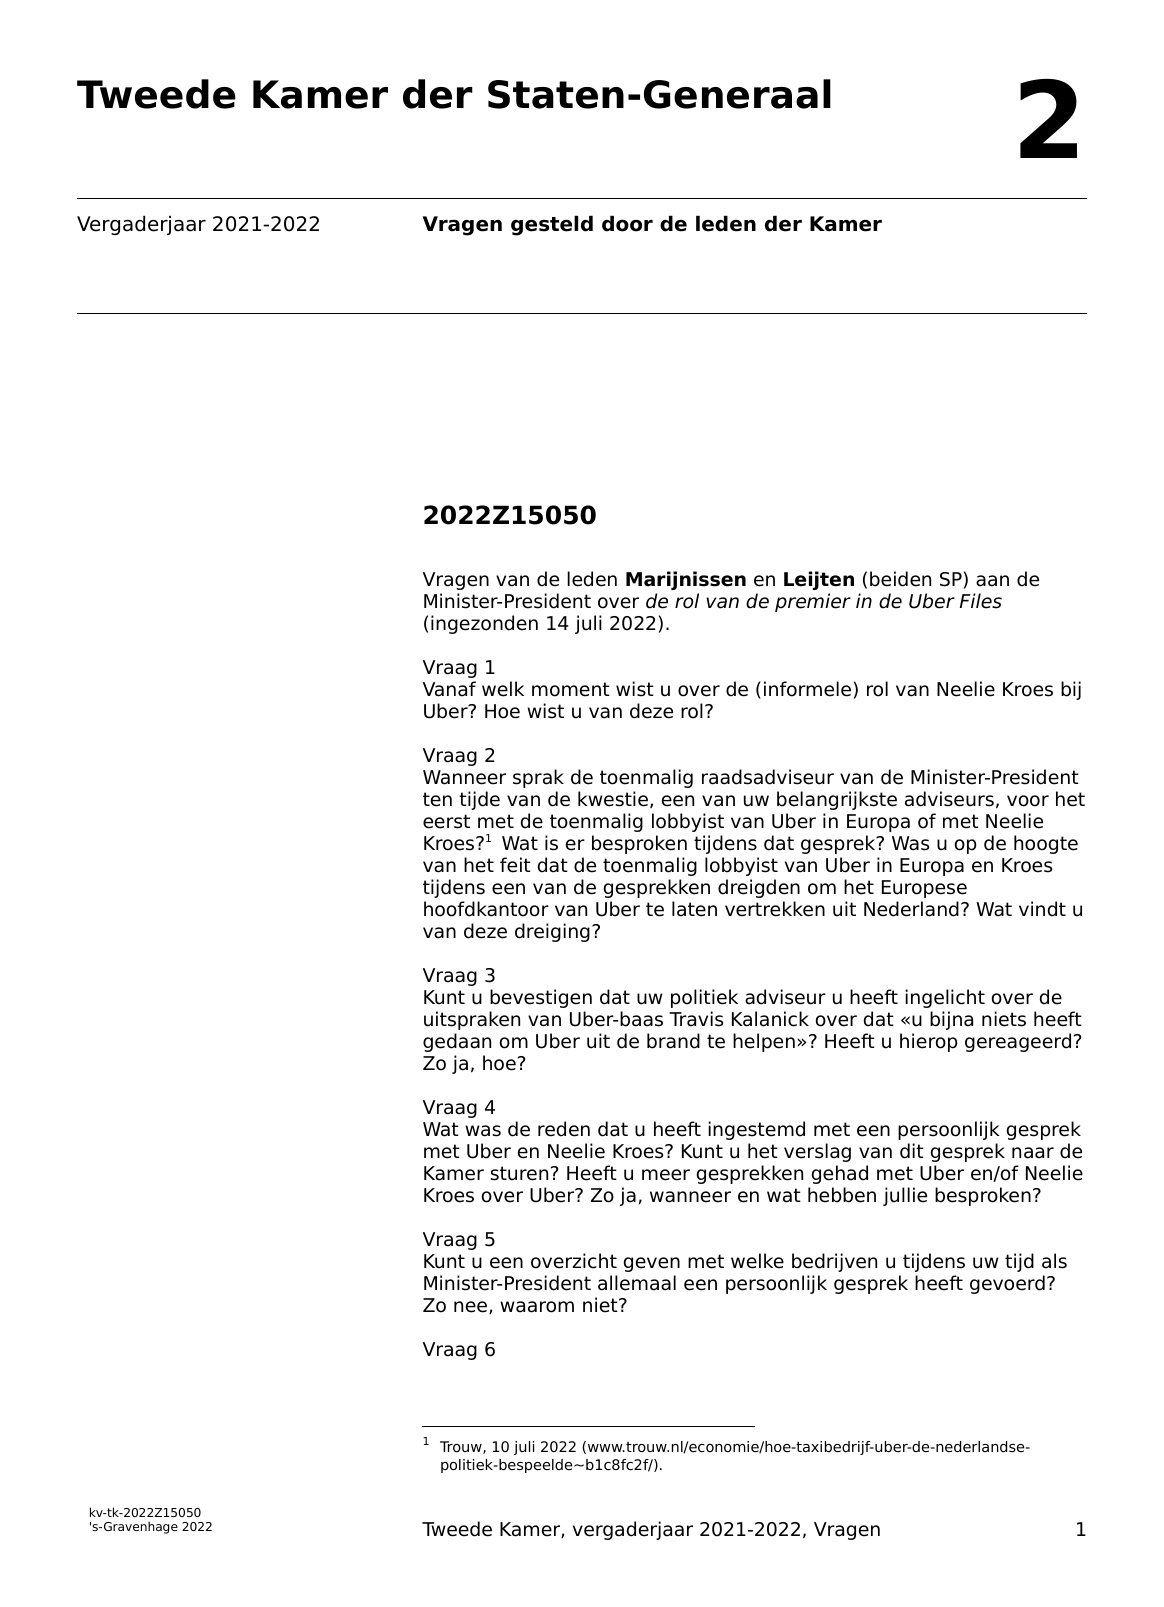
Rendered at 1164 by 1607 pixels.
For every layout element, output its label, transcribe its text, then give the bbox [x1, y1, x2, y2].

text 's-Gravenhage 2022 [88, 1520, 323, 1534]
text Kunt u een overzicht geven met welke bedrijven u tijdens uw tijd als Minister-President allemaal een persoonlijk gesprek heeft gevoerd? Zo nee, waarom niet? [422, 1251, 1087, 1317]
text Vanaf welk moment wist u over de (informele) rol van Neelie Kroes bij Uber? Hoe wist u van deze rol? [422, 679, 1087, 723]
text Wat was de reden dat u heeft ingestemd met een persoonlijk gesprek met Uber en Neelie Kroes? Kunt u het verslag van dit gesprek naar de Kamer sturen? Heeft u meer gesprekken gehad met Uber en/of Neelie Kroes over Uber? Zo ja, wanneer en wat hebben jullie besproken? [422, 1119, 1087, 1207]
text Vraag 4 [422, 1097, 1087, 1119]
text Trouw, 10 juli 2022 (www.trouw.nl/economie/hoe-taxibedrijf-uber-de-nederlandse-politiek-bespeelde~b1c8fc2f/). [422, 1435, 1087, 1474]
text Vraag 6 [422, 1339, 1087, 1361]
text Vraag 1 [422, 657, 1087, 679]
table_cell Vragen gesteld door de leden der Kamer [422, 199, 1087, 313]
table_header 2 [886, 59, 1087, 198]
text Vragen van de leden Marijnissen en Leijten (beiden SP) aan de Minister-President over de rol van de premier in de Uber Files (ingezonden 14 juli 2022). [422, 569, 1087, 635]
text 2022Z15050 [422, 501, 1087, 531]
table_cell Vergaderjaar 2021-2022 [77, 199, 422, 313]
table_header Tweede Kamer der Staten-Generaal [77, 59, 886, 198]
text kv-tk-2022Z15050 [88, 1506, 323, 1520]
text Vraag 5 [422, 1229, 1087, 1251]
text Vraag 3 [422, 965, 1087, 987]
text Wanneer sprak de toenmalig raadsadviseur van de Minister-President ten tijde van de kwestie, een van uw belangrijkste adviseurs, voor het eerst met de toenmalig lobbyist van Uber in Europa of met Neelie Kroes? Wat is er besproken tijdens dat gesprek? Was u op de hoogte van het feit dat de toenmalig lobbyist van Uber in Europa en Kroes tijdens een van de gesprekken dreigden om het Europese hoofdkantoor van Uber te laten vertrekken uit Nederland? Wat vindt u van deze dreiging? [422, 767, 1087, 943]
text Kunt u bevestigen dat uw politiek adviseur u heeft ingelicht over de uitspraken van Uber-baas Travis Kalanick over dat «u bijna niets heeft gedaan om Uber uit de brand te helpen»? Heeft u hierop gereageerd? Zo ja, hoe? [422, 987, 1087, 1075]
text Vraag 2 [422, 745, 1087, 767]
